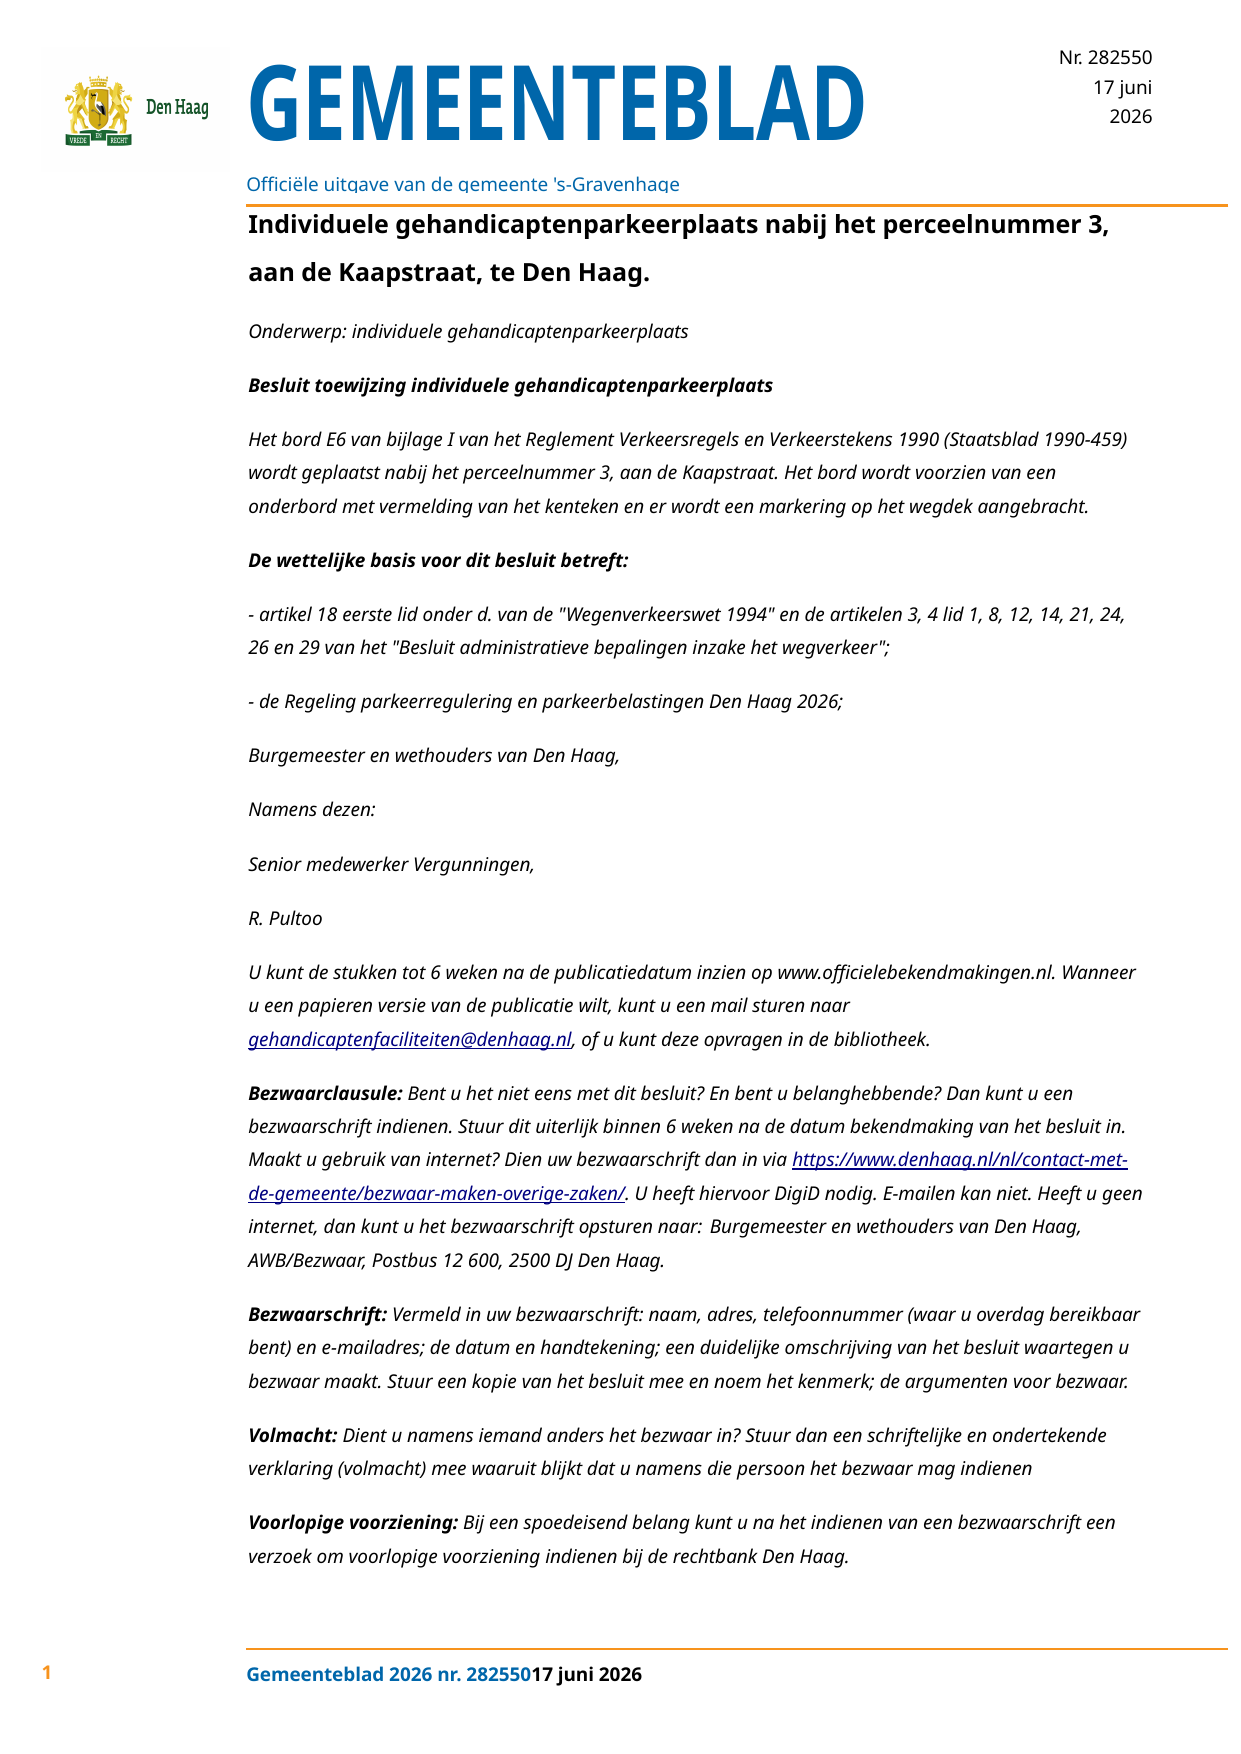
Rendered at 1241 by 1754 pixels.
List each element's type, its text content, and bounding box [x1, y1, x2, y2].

text De wettelijke basis voor dit besluit betreft: [248, 547, 1152, 573]
text R. Pultoo [248, 905, 1152, 931]
text - artikel 18 eerste lid onder d. van de "Wegenverkeerswet 1994" en de artikelen 3, 4 lid 1, 8, 12, 14, 21, 24, 26 en 29 van het "Besluit administratieve bepalingen inzake het wegverkeer"; [248, 601, 1152, 660]
text Het bord E6 van bijlage I van het Reglement Verkeersregels en Verkeerstekens 1990 (Staatsblad 1990-459) wordt geplaatst nabij het perceelnummer 3, aan de Kaapstraat. Het bord wordt voorzien van een onderbord met vermelding van het kenteken en er wordt een markering op het wegdek aangebracht. [248, 426, 1152, 519]
text Volmacht: Dient u namens iemand anders het bezwaar in? Stuur dan een schriftelijke en ondertekende verklaring (volmacht) mee waaruit blijkt dat u namens die persoon het bezwaar mag indienen [248, 1422, 1152, 1481]
text Bezwaarclausule: Bent u het niet eens met dit besluit? En bent u belanghebbende? Dan kunt u een bezwaarschrift indienen. Stuur dit uiterlijk binnen 6 weken na de datum bekendmaking van het besluit in. Maakt u gebruik van internet? Dien uw bezwaarschrift dan in via https://www.denhaag.nl/nl/contact-met-de-gemeente/bezwaar-maken-overige-zaken/. U heeft hiervoor DigiD nodig. E-mailen kan niet. Heeft u geen internet, dan kunt u het bezwaarschrift opsturen naar: Burgemeester en wethouders van Den Haag, AWB/Bezwaar, Postbus 12 600, 2500 DJ Den Haag. [248, 1080, 1152, 1273]
text Voorlopige voorziening: Bij een spoedeisend belang kunt u na het indienen van een bezwaarschrift een verzoek om voorlopige voorziening indienen bij de rechtbank Den Haag. [248, 1509, 1152, 1569]
text Namens dezen: [248, 797, 1152, 822]
text U kunt de stukken tot 6 weken na de publicatiedatum inzien op www.officielebekendmakingen.nl. Wanneer u een papieren versie van de publicatie wilt, kunt u een mail sturen naar gehandicaptenfaciliteiten@denhaag.nl, of u kunt deze opvragen in de bibliotheek. [248, 959, 1152, 1051]
text Senior medewerker Vergunningen, [248, 851, 1152, 876]
text - de Regeling parkeerregulering en parkeerbelastingen Den Haag 2026; [248, 688, 1152, 714]
text Bezwaarschrift: Vermeld in uw bezwaarschrift: naam, adres, telefoonnummer (waar u overdag bereikbaar bent) en e-mailadres; de datum en handtekening; een duidelijke omschrijving van het besluit waartegen u bezwaar maakt. Stuur een kopie van het besluit mee en noem het kenmerk; de argumenten voor bezwaar. [248, 1301, 1152, 1394]
text Besluit toewijzing individuele gehandicaptenparkeerplaats [248, 372, 1152, 398]
text Onderwerp: individuele gehandicaptenparkeerplaats [248, 318, 1152, 344]
picture [41, 47, 231, 172]
text Burgemeester en wethouders van Den Haag, [248, 743, 1152, 768]
text Individuele gehandicaptenparkeerplaats nabij het perceelnummer 3, aan de Kaapstraat, te Den Haag. [248, 207, 1152, 288]
